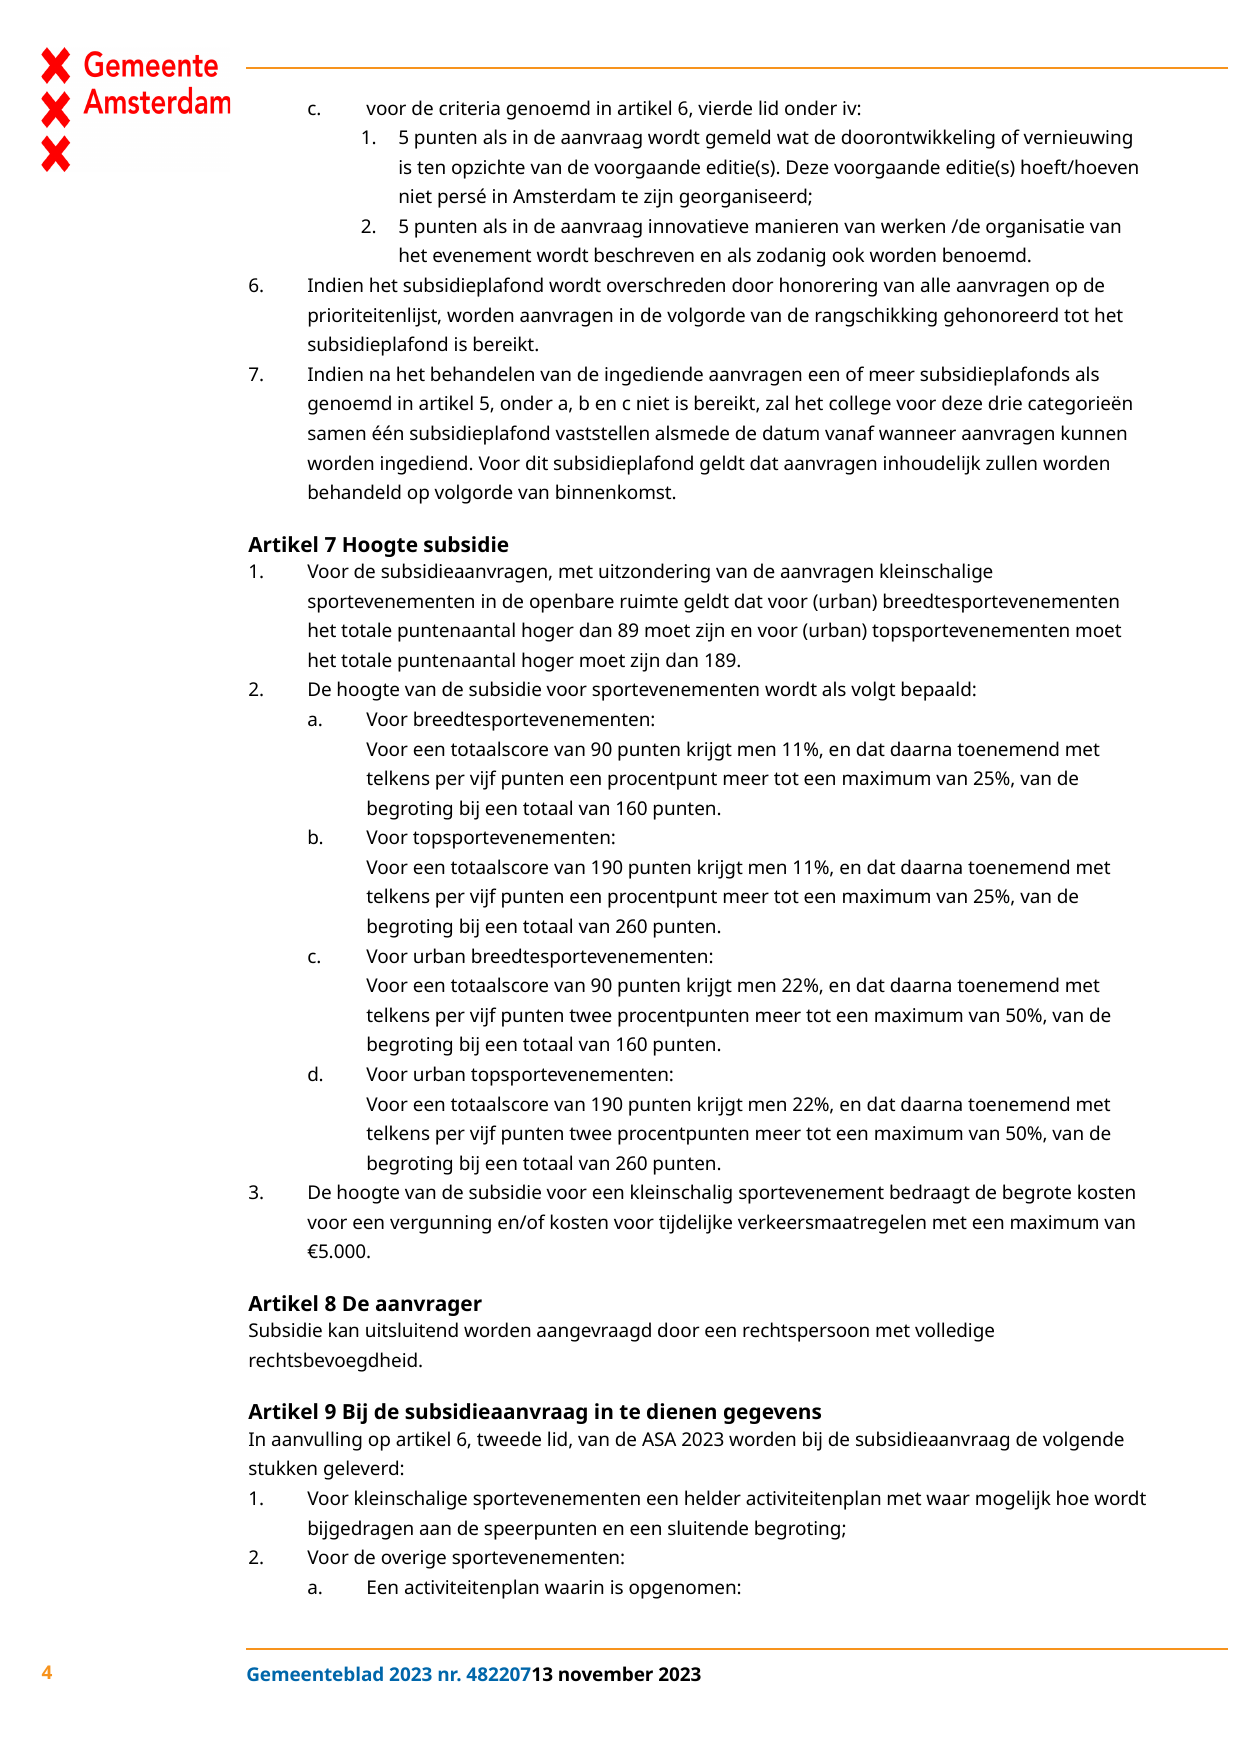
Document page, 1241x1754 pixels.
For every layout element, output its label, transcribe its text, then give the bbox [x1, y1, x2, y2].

list Voor de overige sportevenementen: [248, 1544, 1152, 1570]
list Voor een totaalscore van 90 punten krijgt men 11%, en dat daarna toenemend met telkens per vijf punten een procentpunt meer tot een maximum van 25%, van de begroting bij een totaal van 160 punten. [307, 736, 1152, 821]
list Indien het subsidieplafond wordt overschreden door honorering van alle aanvragen op de prioriteitenlijst, worden aanvragen in de volgorde van de rangschikking gehonoreerd tot het subsidieplafond is bereikt. [248, 272, 1152, 357]
list De hoogte van de subsidie voor een kleinschalig sportevenement bedraagt de begrote kosten voor een vergunning en/of kosten voor tijdelijke verkeersmaatregelen met een maximum van €5.000. [248, 1179, 1152, 1264]
text Artikel 9 Bij de subsidieaanvraag in te dienen gegevens [248, 1397, 1152, 1426]
text Artikel 7 Hoogte subsidie [248, 530, 1152, 558]
list 5 punten als in de aanvraag innovatieve manieren van werken /de organisatie van het evenement wordt beschreven en als zodanig ook worden benoemd. [361, 213, 1152, 268]
list Voor een totaalscore van 190 punten krijgt men 11%, en dat daarna toenemend met telkens per vijf punten een procentpunt meer tot een maximum van 25%, van de begroting bij een totaal van 260 punten. [307, 854, 1152, 939]
list Voor urban breedtesportevenementen: [307, 943, 1152, 968]
list Voor topsportevenementen: [307, 824, 1152, 850]
list Voor urban topsportevenementen: [307, 1061, 1152, 1087]
text Subsidie kan uitsluitend worden aangevraagd door een rechtspersoon met volledige rechtsbevoegdheid. [248, 1317, 1152, 1373]
list Voor breedtesportevenementen: [307, 706, 1152, 732]
list Indien na het behandelen van de ingediende aanvragen een of meer subsidieplafonds als genoemd in artikel 5, onder a, b en c niet is bereikt, zal het college voor deze drie categorieën samen één subsidieplafond vaststellen alsmede de datum vanaf wanneer aanvragen kunnen worden ingediend. Voor dit subsidieplafond geldt dat aanvragen inhoudelijk zullen worden behandeld op volgorde van binnenkomst. [248, 361, 1152, 505]
picture [41, 47, 231, 172]
list Voor een totaalscore van 190 punten krijgt men 22%, en dat daarna toenemend met telkens per vijf punten twee procentpunten meer tot een maximum van 50%, van de begroting bij een totaal van 260 punten. [307, 1091, 1152, 1176]
list Een activiteitenplan waarin is opgenomen: [307, 1574, 1152, 1599]
text In aanvulling op artikel 6, tweede lid, van de ASA 2023 worden bij de subsidieaanvraag de volgende stukken geleverd: [248, 1426, 1152, 1481]
text Artikel 8 De aanvrager [248, 1289, 1152, 1317]
list voor de criteria genoemd in artikel 6, vierde lid onder iv: [307, 95, 1152, 121]
list 5 punten als in de aanvraag wordt gemeld wat de doorontwikkeling of vernieuwing is ten opzichte van de voorgaande editie(s). Deze voorgaande editie(s) hoeft/hoeven niet persé in Amsterdam te zijn georganiseerd; [361, 124, 1152, 209]
list De hoogte van de subsidie voor sportevenementen wordt als volgt bepaald: [248, 677, 1152, 702]
list Voor kleinschalige sportevenementen een helder activiteitenplan met waar mogelijk hoe wordt bijgedragen aan de speerpunten en een sluitende begroting; [248, 1485, 1152, 1540]
list Voor een totaalscore van 90 punten krijgt men 22%, en dat daarna toenemend met telkens per vijf punten twee procentpunten meer tot een maximum van 50%, van de begroting bij een totaal van 160 punten. [307, 972, 1152, 1057]
list Voor de subsidieaanvragen, met uitzondering van de aanvragen kleinschalige sportevenementen in de openbare ruimte geldt dat voor (urban) breedtesportevenementen het totale puntenaantal hoger dan 89 moet zijn en voor (urban) topsportevenementen moet het totale puntenaantal hoger moet zijn dan 189. [248, 558, 1152, 673]
